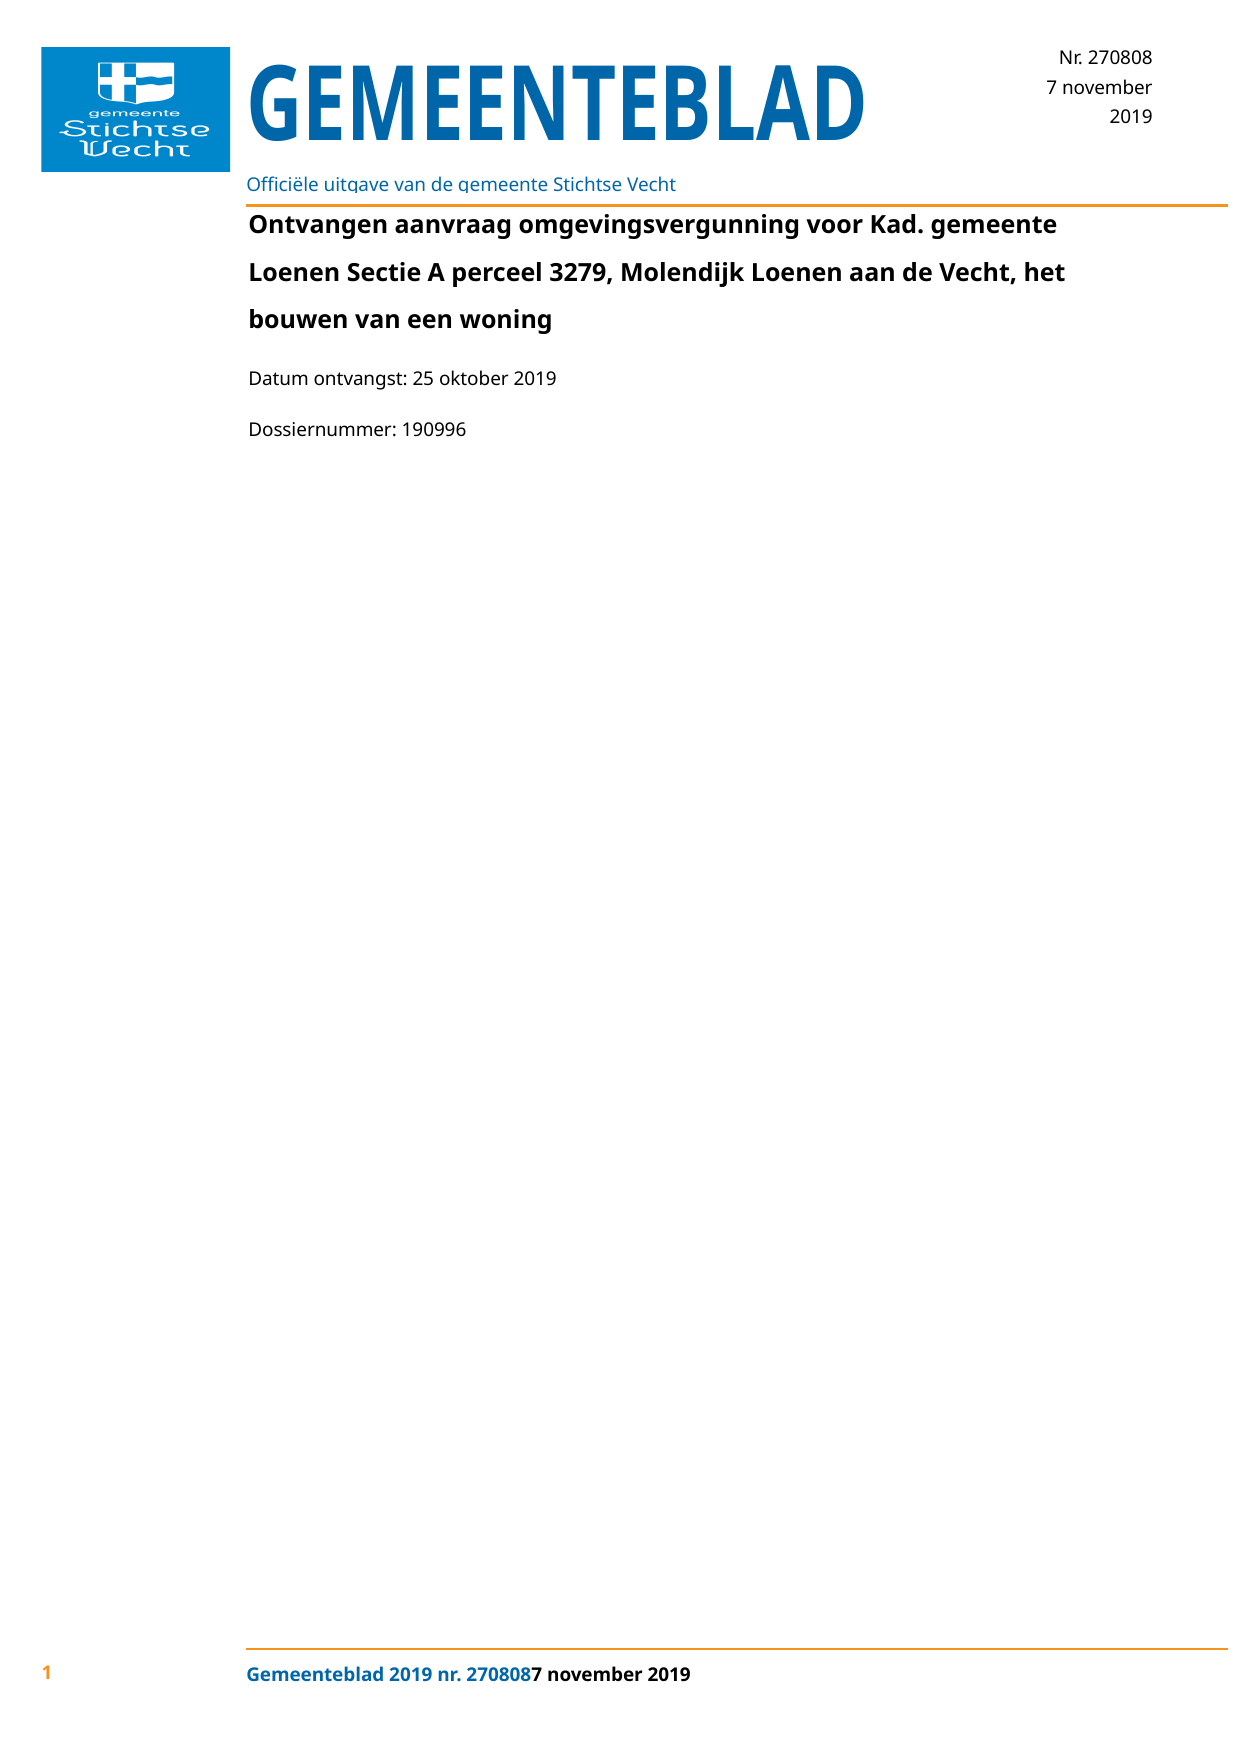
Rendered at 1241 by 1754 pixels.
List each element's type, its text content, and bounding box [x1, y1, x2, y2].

text Dossiernummer: 190996 [248, 416, 1152, 442]
picture [99, 63, 135, 101]
text Ontvangen aanvraag omgevingsvergunning voor Kad. gemeente Loenen Sectie A perceel 3279, Molendijk Loenen aan de Vecht, het bouwen van een woning [248, 207, 1152, 336]
text Datum ontvangst: 25 oktober 2019 [248, 366, 1152, 391]
picture [137, 63, 174, 103]
